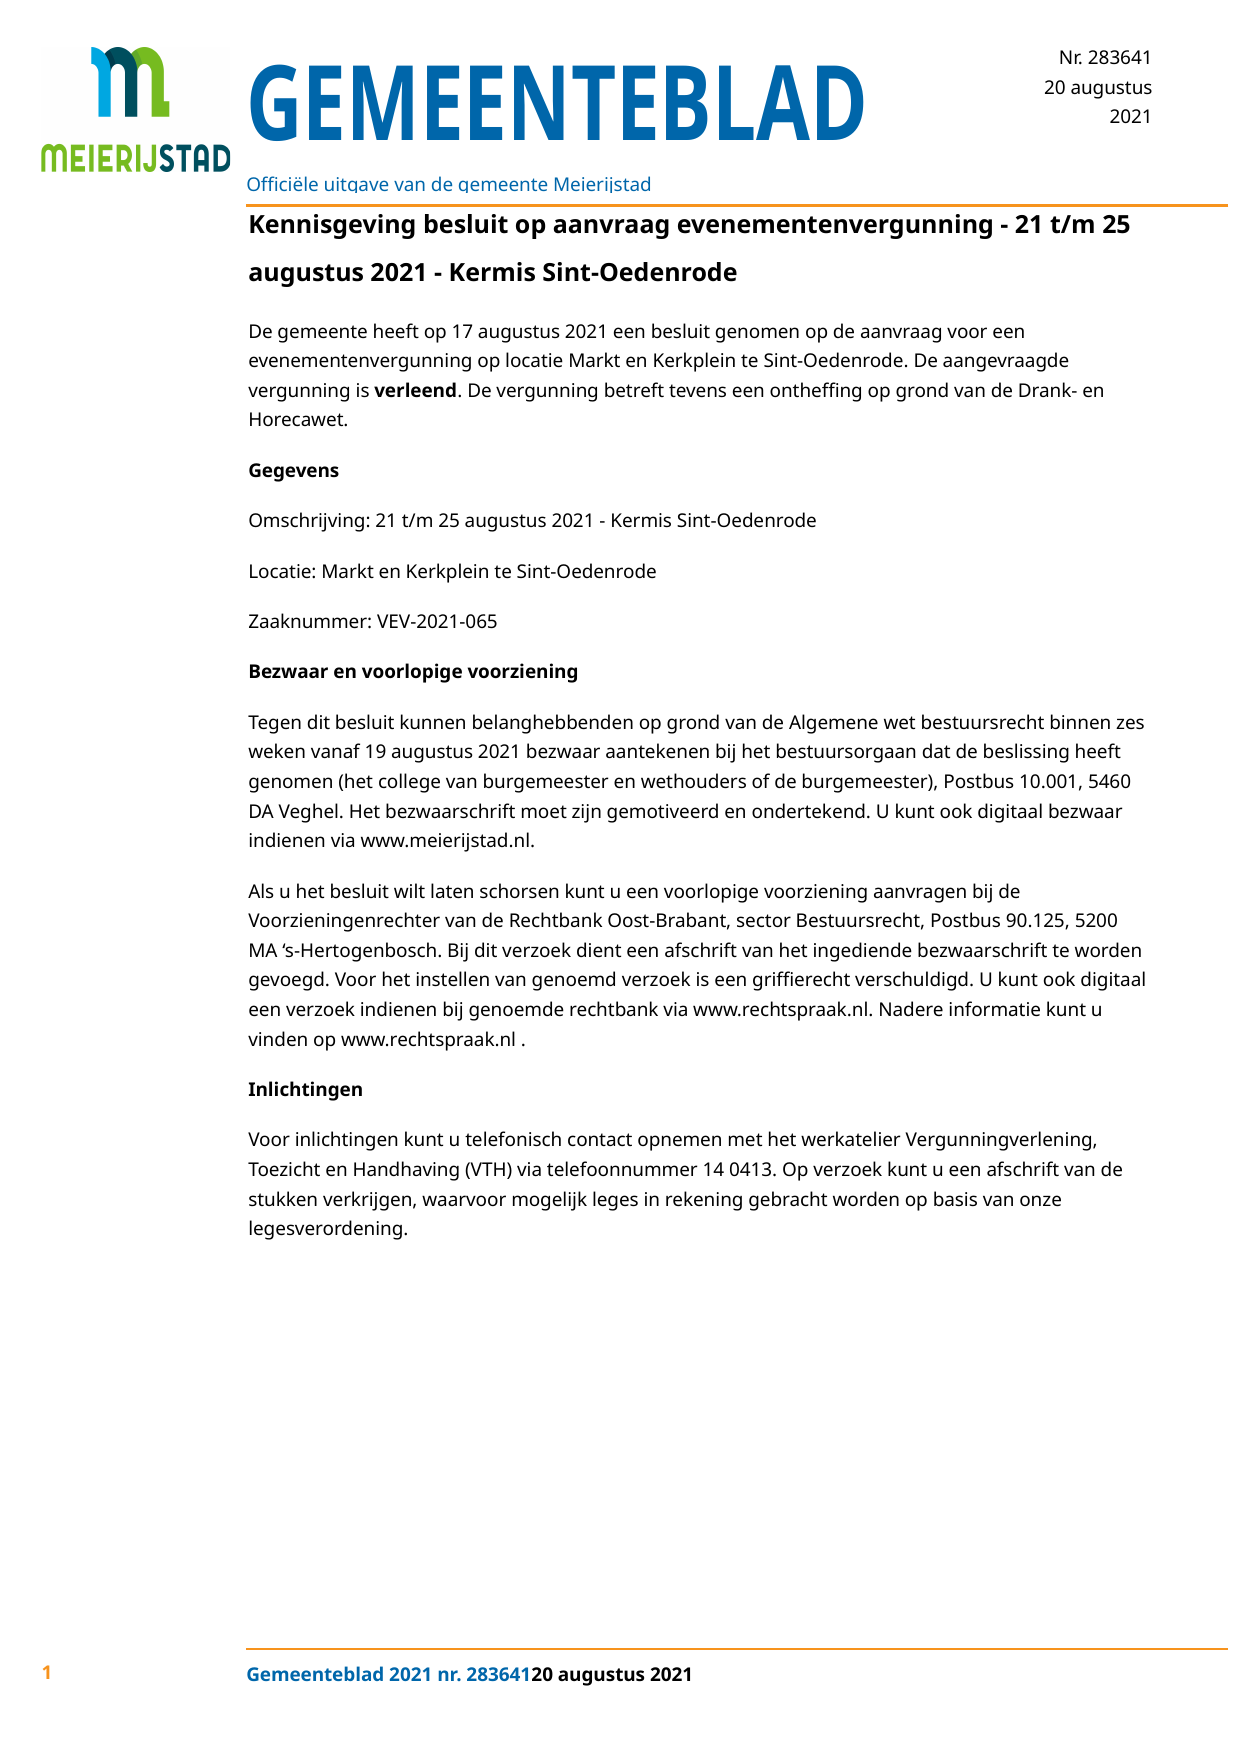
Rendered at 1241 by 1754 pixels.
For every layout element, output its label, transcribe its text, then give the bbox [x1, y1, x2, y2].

text Zaaknummer: VEV-2021-065 [248, 608, 1152, 634]
text De gemeente heeft op 17 augustus 2021 een besluit genomen op de aanvraag voor een evenementenvergunning op locatie Markt en Kerkplein te Sint-Oedenrode. De aangevraagde vergunning is verleend. De vergunning betreft tevens een ontheffing op grond van de Drank- en Horecawet. [248, 318, 1152, 432]
picture [41, 47, 231, 172]
text Locatie: Markt en Kerkplein te Sint-Oedenrode [248, 558, 1152, 584]
text Kennisgeving besluit op aanvraag evenementenvergunning - 21 t/m 25 augustus 2021 - Kermis Sint-Oedenrode [248, 207, 1152, 288]
text Voor inlichtingen kunt u telefonisch contact opnemen met het werkatelier Vergunningverlening, Toezicht en Handhaving (VTH) via telefoonnummer 14 0413. Op verzoek kunt u een afschrift van de stukken verkrijgen, waarvoor mogelijk leges in rekening gebracht worden op basis van onze legesverordening. [248, 1127, 1152, 1241]
text Gegevens [248, 457, 1152, 483]
text Tegen dit besluit kunnen belanghebbenden op grond van de Algemene wet bestuursrecht binnen zes weken vanaf 19 augustus 2021 bezwaar aantekenen bij het bestuursorgaan dat de beslissing heeft genomen (het college van burgemeester en wethouders of de burgemeester), Postbus 10.001, 5460 DA Veghel. Het bezwaarschrift moet zijn gemotiveerd en ondertekend. U kunt ook digitaal bezwaar indienen via www.meierijstad.nl. [248, 709, 1152, 853]
text Als u het besluit wilt laten schorsen kunt u een voorlopige voorziening aanvragen bij de Voorzieningenrechter van de Rechtbank Oost-Brabant, sector Bestuursrecht, Postbus 90.125, 5200 MA ‘s-Hertogenbosch. Bij dit verzoek dient een afschrift van het ingediende bezwaarschrift te worden gevoegd. Voor het instellen van genoemd verzoek is een griffierecht verschuldigd. U kunt ook digitaal een verzoek indienen bij genoemde rechtbank via www.rechtspraak.nl. Nadere informatie kunt u vinden op www.rechtspraak.nl . [248, 878, 1152, 1052]
text Bezwaar en voorlopige voorziening [248, 659, 1152, 684]
text Inlichtingen [248, 1076, 1152, 1102]
text Omschrijving: 21 t/m 25 augustus 2021 - Kermis Sint-Oedenrode [248, 507, 1152, 533]
